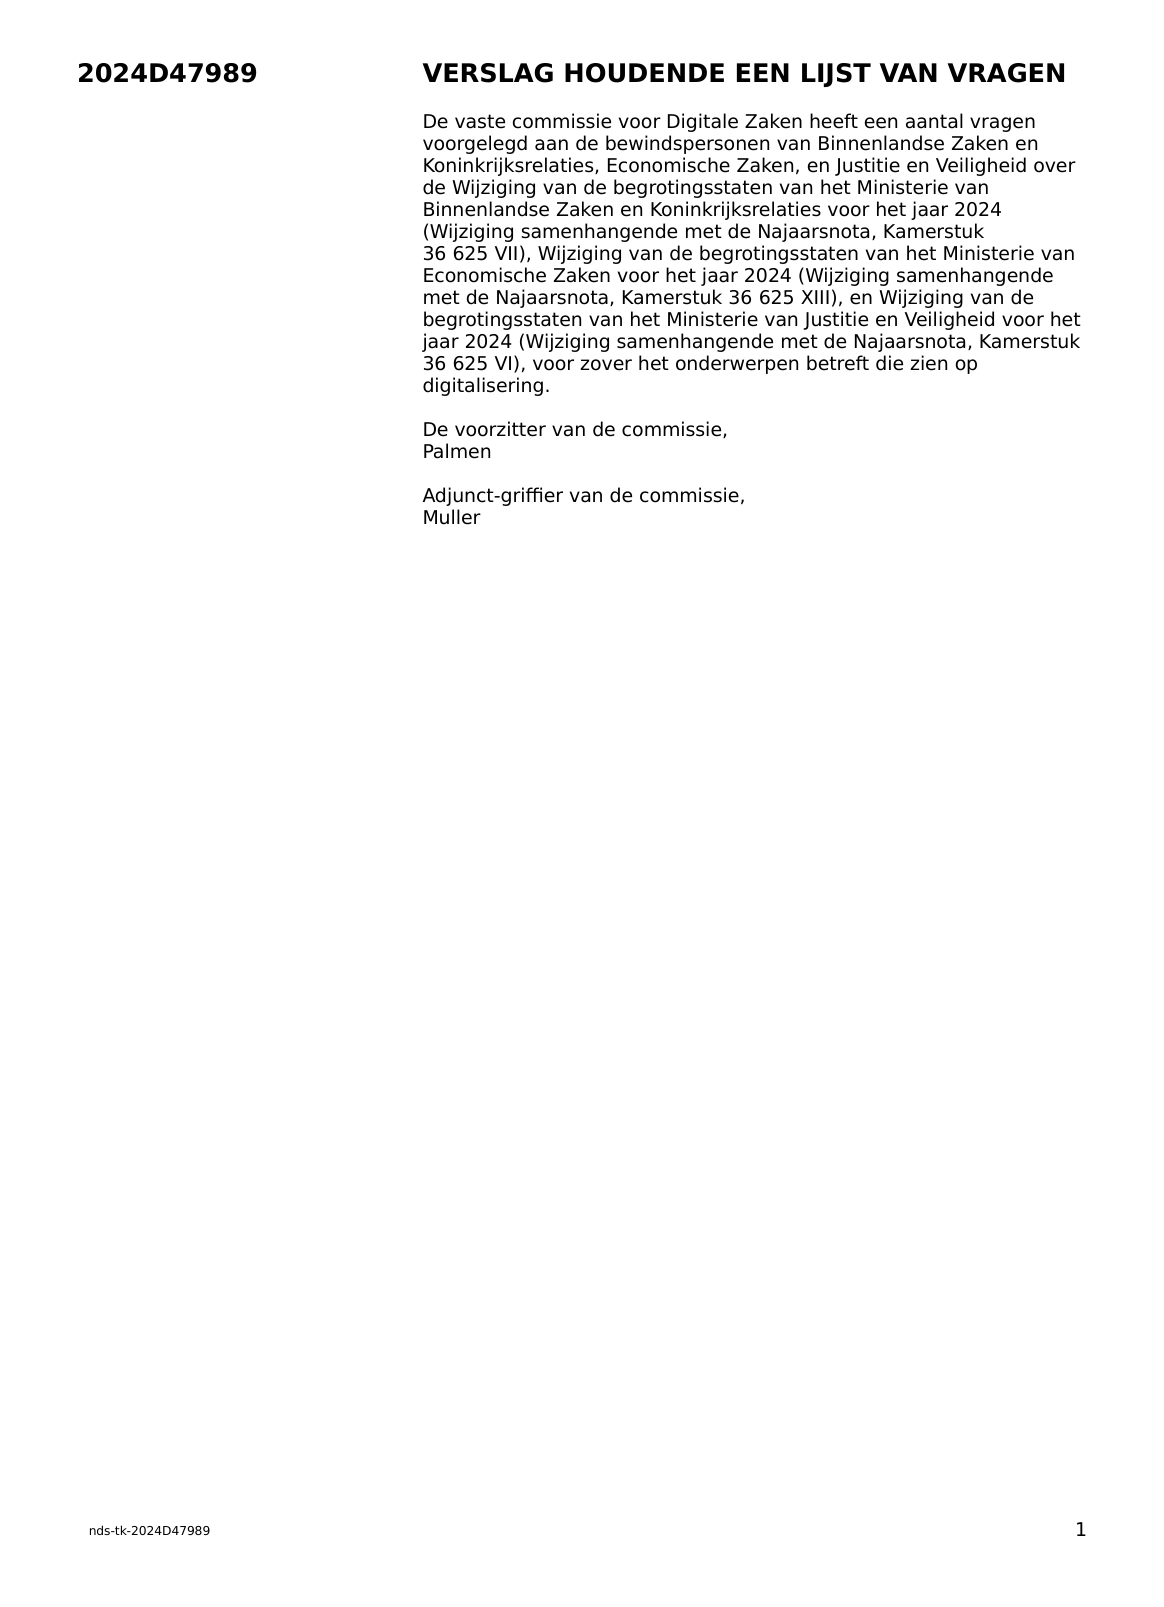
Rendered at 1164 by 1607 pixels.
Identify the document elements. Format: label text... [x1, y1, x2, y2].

text 2024D47989 VERSLAG HOUDENDE EEN LIJST VAN VRAGEN [77, 59, 1087, 89]
text De voorzitter van de commissie, [422, 419, 1087, 441]
text Palmen [422, 441, 1087, 463]
text Muller [422, 507, 1087, 529]
text Adjunct-griffier van de commissie, [422, 485, 1087, 507]
text De vaste commissie voor Digitale Zaken heeft een aantal vragen voorgelegd aan de bewindspersonen van Binnenlandse Zaken en Koninkrijksrelaties, Economische Zaken, en Justitie en Veiligheid over de Wijziging van de begrotingsstaten van het Ministerie van Binnenlandse Zaken en Koninkrijksrelaties voor het jaar 2024 (Wijziging samenhangende met de Najaarsnota, Kamerstuk 36 625 VII), Wijziging van de begrotingsstaten van het Ministerie van Economische Zaken voor het jaar 2024 (Wijziging samenhangende met de Najaarsnota, Kamerstuk 36 625 XIII), en Wijziging van de begrotingsstaten van het Ministerie van Justitie en Veiligheid voor het jaar 2024 (Wijziging samenhangende met de Najaarsnota, Kamerstuk 36 625 VI), voor zover het onderwerpen betreft die zien op digitalisering. [422, 111, 1087, 397]
text nds-tk-2024D47989 [88, 1524, 323, 1538]
